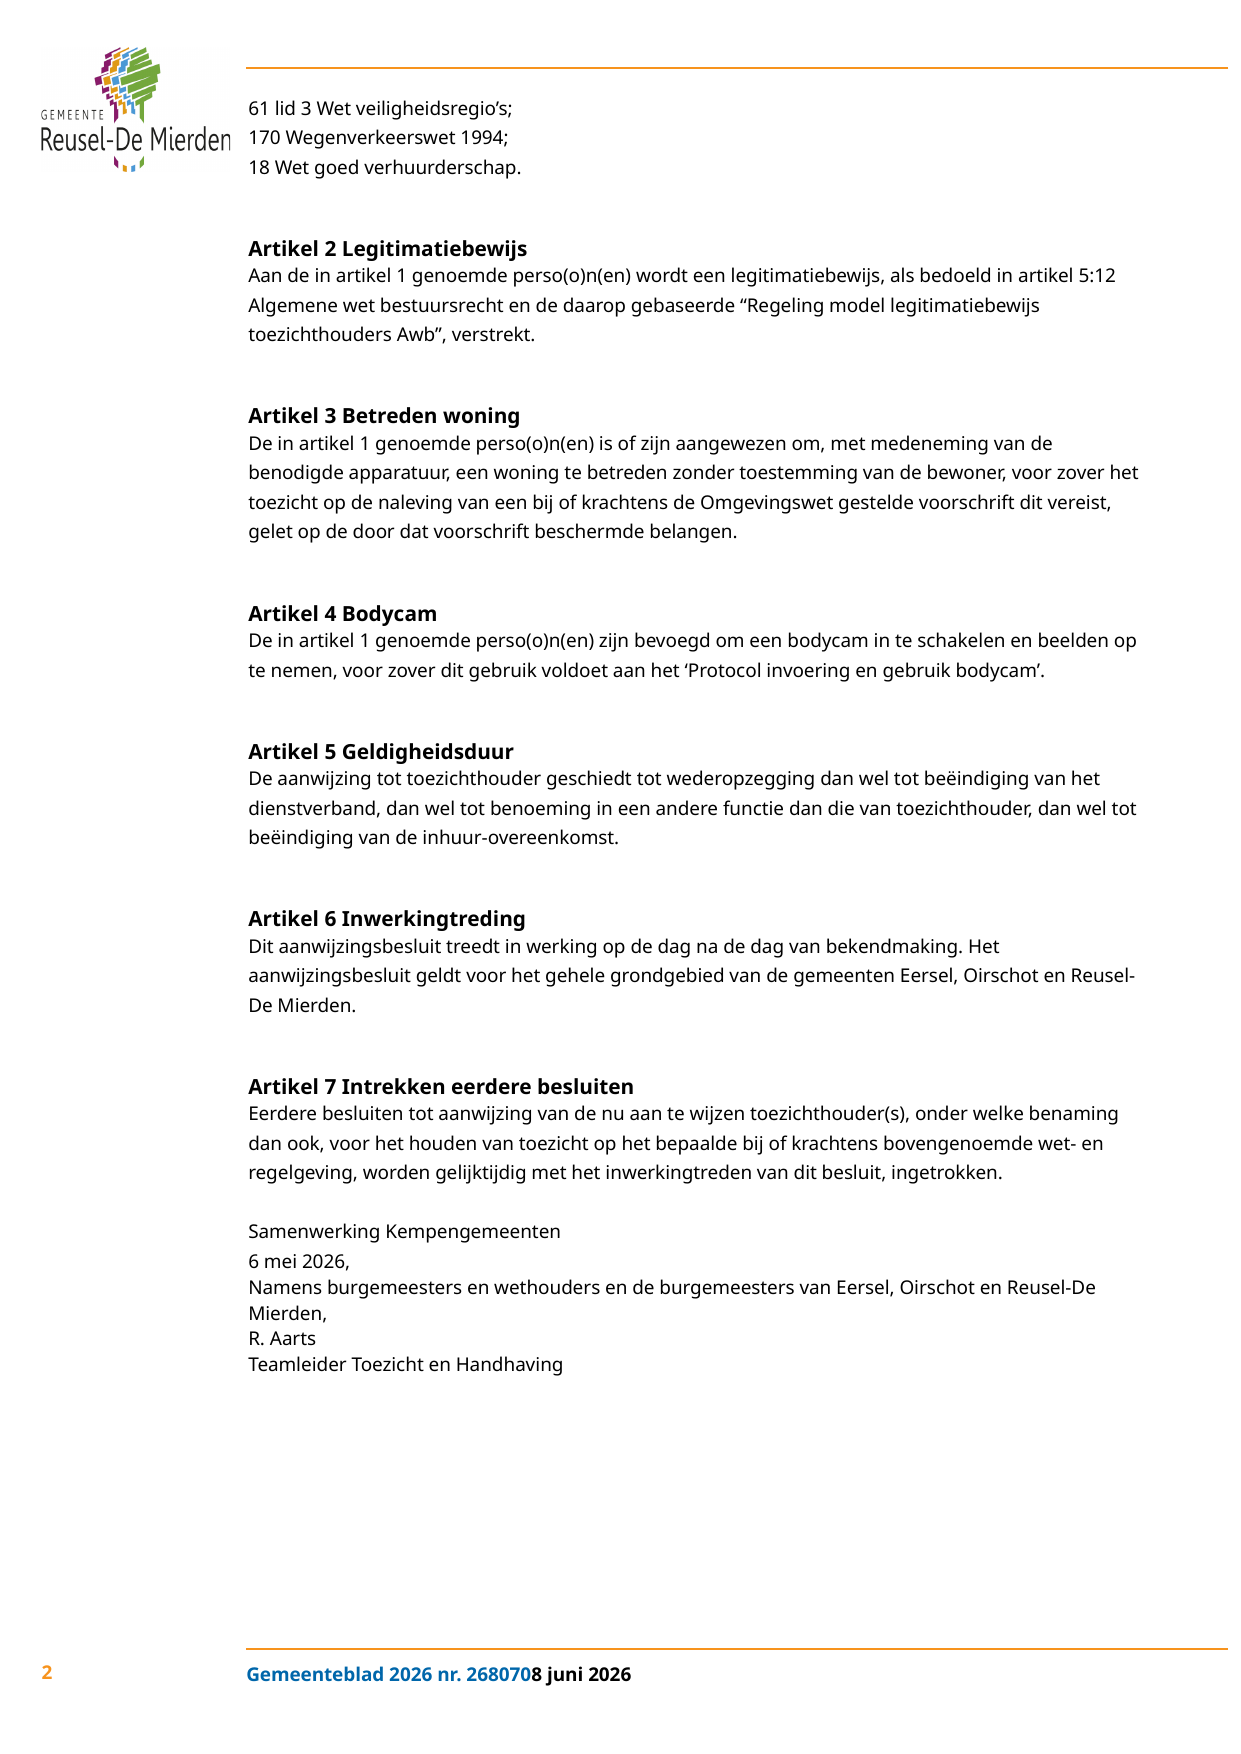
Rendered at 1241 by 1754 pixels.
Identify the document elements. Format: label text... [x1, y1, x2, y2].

text 170 Wegenverkeerswet 1994; [248, 124, 1152, 150]
text Eerdere besluiten tot aanwijzing van de nu aan te wijzen toezichthouder(s), onder welke benaming dan ook, voor het houden van toezicht op het bepaalde bij of krachtens bovengenoemde wet- en regelgeving, worden gelijktijdig met het inwerkingtreden van dit besluit, ingetrokken. [248, 1100, 1152, 1185]
text Artikel 3 Betreden woning [248, 402, 1152, 430]
text De aanwijzing tot toezichthouder geschiedt tot wederopzegging dan wel tot beëindiging van het dienstverband, dan wel tot benoeming in een andere functie dan die van toezichthouder, dan wel tot beëindiging van de inhuur-overeenkomst. [248, 765, 1152, 850]
text Artikel 7 Intrekken eerdere besluiten [248, 1072, 1152, 1100]
text De in artikel 1 genoemde perso(o)n(en) is of zijn aangewezen om, met medeneming van de benodigde apparatuur, een woning te betreden zonder toestemming van de bewoner, voor zover het toezicht op de naleving van een bij of krachtens de Omgevingswet gestelde voorschrift dit vereist, gelet op de door dat voorschrift beschermde belangen. [248, 430, 1152, 544]
text Samenwerking Kempengemeenten [248, 1219, 1152, 1244]
text Artikel 2 Legitimatiebewijs [248, 234, 1152, 262]
text Artikel 6 Inwerkingtreding [248, 904, 1152, 933]
text R. Aarts [248, 1326, 1152, 1351]
text Artikel 5 Geldigheidsduur [248, 737, 1152, 765]
text 61 lid 3 Wet veiligheidsregio’s; [248, 95, 1152, 121]
text De in artikel 1 genoemde perso(o)n(en) zijn bevoegd om een bodycam in te schakelen en beelden op te nemen, voor zover dit gebruik voldoet aan het ‘Protocol invoering en gebruik bodycam’. [248, 627, 1152, 682]
picture [41, 47, 231, 172]
text Teamleider Toezicht en Handhaving [248, 1351, 1152, 1377]
text 6 mei 2026, [248, 1248, 1152, 1274]
text 18 Wet goed verhuurderschap. [248, 154, 1152, 180]
text Artikel 4 Bodycam [248, 599, 1152, 627]
text Dit aanwijzingsbesluit treedt in werking op de dag na de dag van bekendmaking. Het aanwijzingsbesluit geldt voor het gehele grondgebied van de gemeenten Eersel, Oirschot en Reusel-De Mierden. [248, 933, 1152, 1018]
text Namens burgemeesters en wethouders en de burgemeesters van Eersel, Oirschot en Reusel-De Mierden, [248, 1274, 1152, 1326]
text Aan de in artikel 1 genoemde perso(o)n(en) wordt een legitimatiebewijs, als bedoeld in artikel 5:12 Algemene wet bestuursrecht en de daarop gebaseerde “Regeling model legitimatiebewijs toezichthouders Awb”, verstrekt. [248, 262, 1152, 347]
